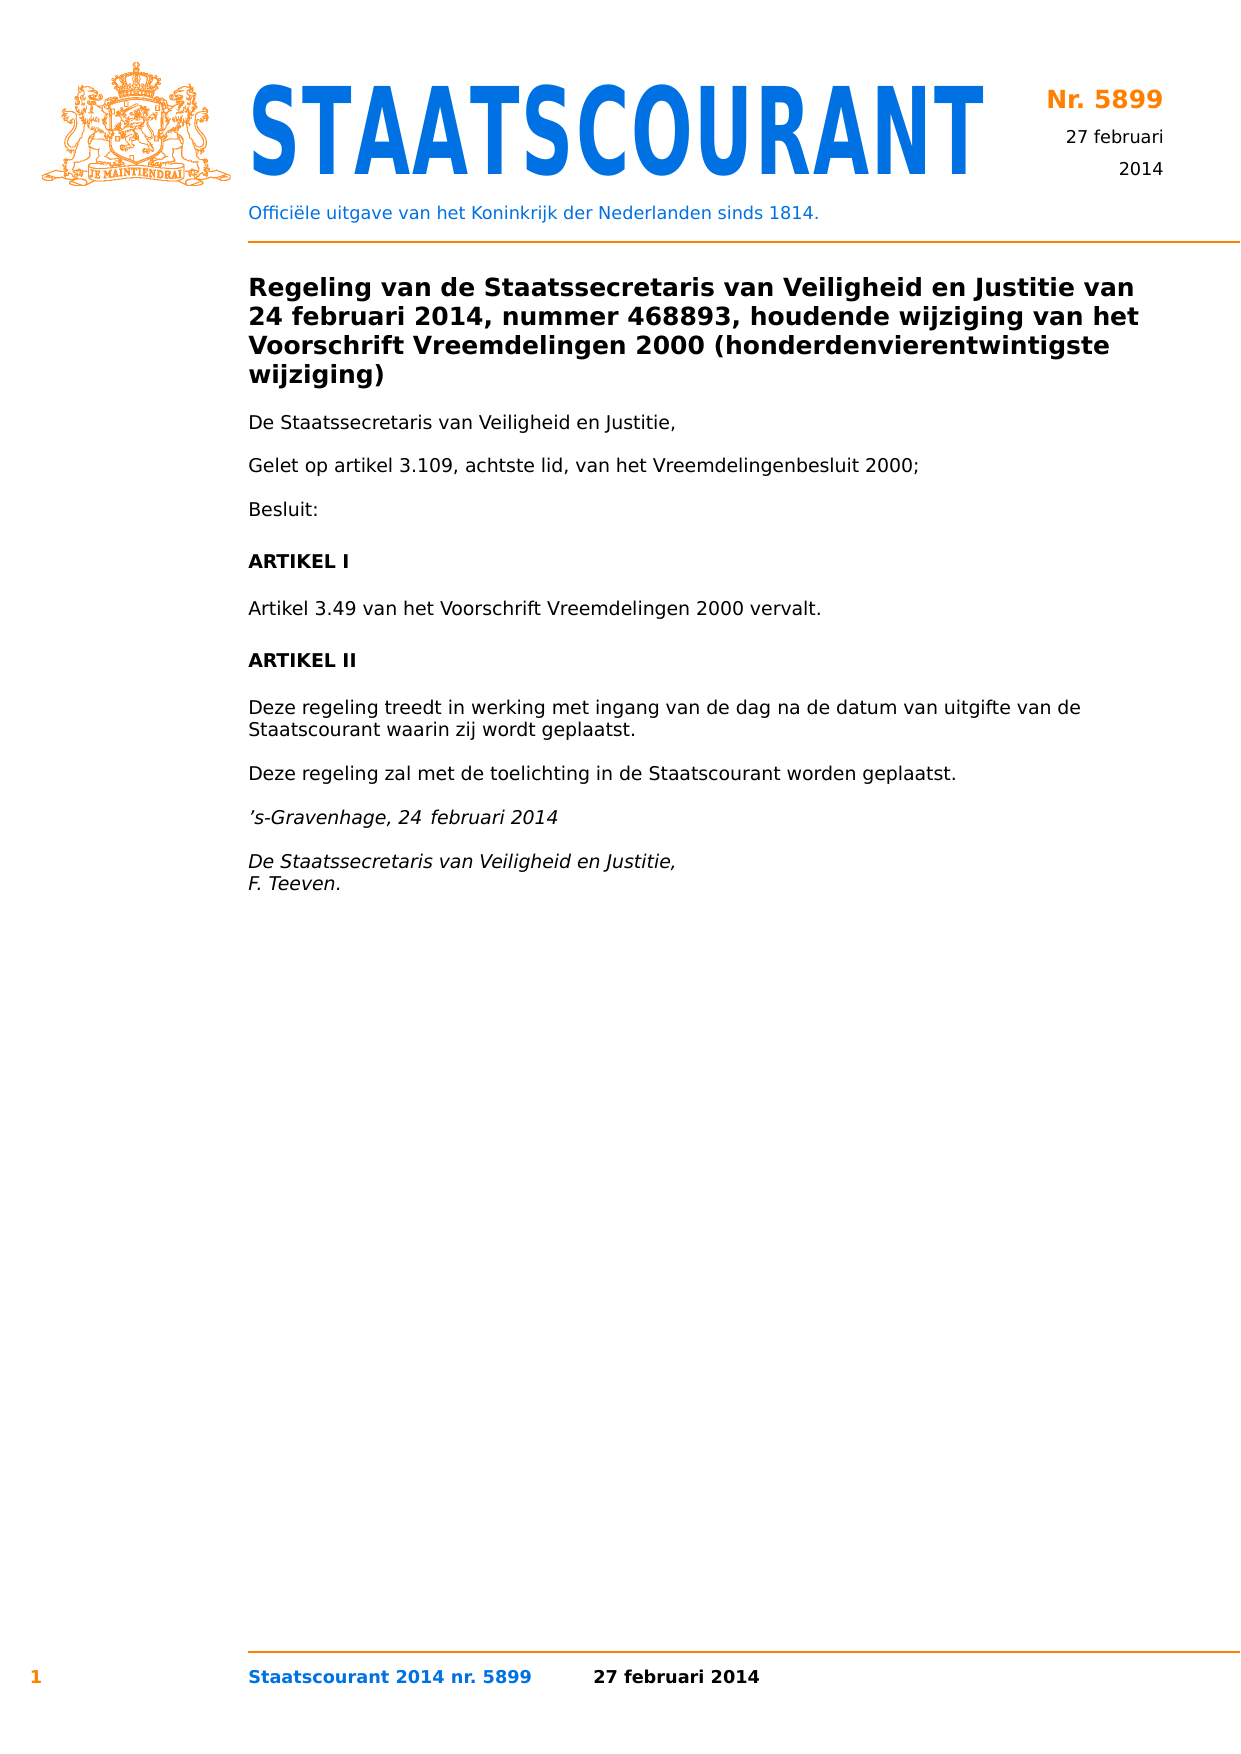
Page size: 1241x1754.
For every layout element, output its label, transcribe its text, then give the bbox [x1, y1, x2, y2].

table_header Nr. 5899 [998, 62, 1240, 121]
text Deze regeling treedt in werking met ingang van de dag na de datum van uitgifte van de Staatscourant waarin zij wordt geplaatst. [248, 697, 1163, 741]
text De Staatssecretaris van Veiligheid en Justitie, F. Teeven. [248, 851, 1163, 895]
table_header [25, 62, 248, 241]
text ’s-Gravenhage, 24 februari 2014 [248, 807, 1163, 829]
text De Staatssecretaris van Veiligheid en Justitie, [248, 412, 1163, 433]
text Deze regeling zal met de toelichting in de Staatscourant worden geplaatst. [248, 763, 1163, 785]
subtitle ARTIKEL I [248, 551, 1163, 573]
text Artikel 3.49 van het Voorschrift Vreemdelingen 2000 vervalt. [248, 598, 1163, 620]
table_cell 27 februari [998, 121, 1240, 153]
table_header STAATSCOURANT [248, 62, 998, 203]
table_cell 2014 [998, 153, 1240, 203]
picture [41, 62, 231, 186]
table_cell Officiële uitgave van het Koninkrijk der Nederlanden sinds 1814. [248, 203, 1240, 241]
text Gelet op artikel 3.109, achtste lid, van het Vreemdelingenbesluit 2000; [248, 455, 1163, 477]
subtitle ARTIKEL II [248, 650, 1163, 672]
text Besluit: [248, 499, 1163, 521]
subtitle Regeling van de Staatssecretaris van Veiligheid en Justitie van 24 februari 2014, nummer 468893, houdende wijziging van het Voorschrift Vreemdelingen 2000 (honderdenvierentwintigste wijziging) [248, 273, 1163, 390]
